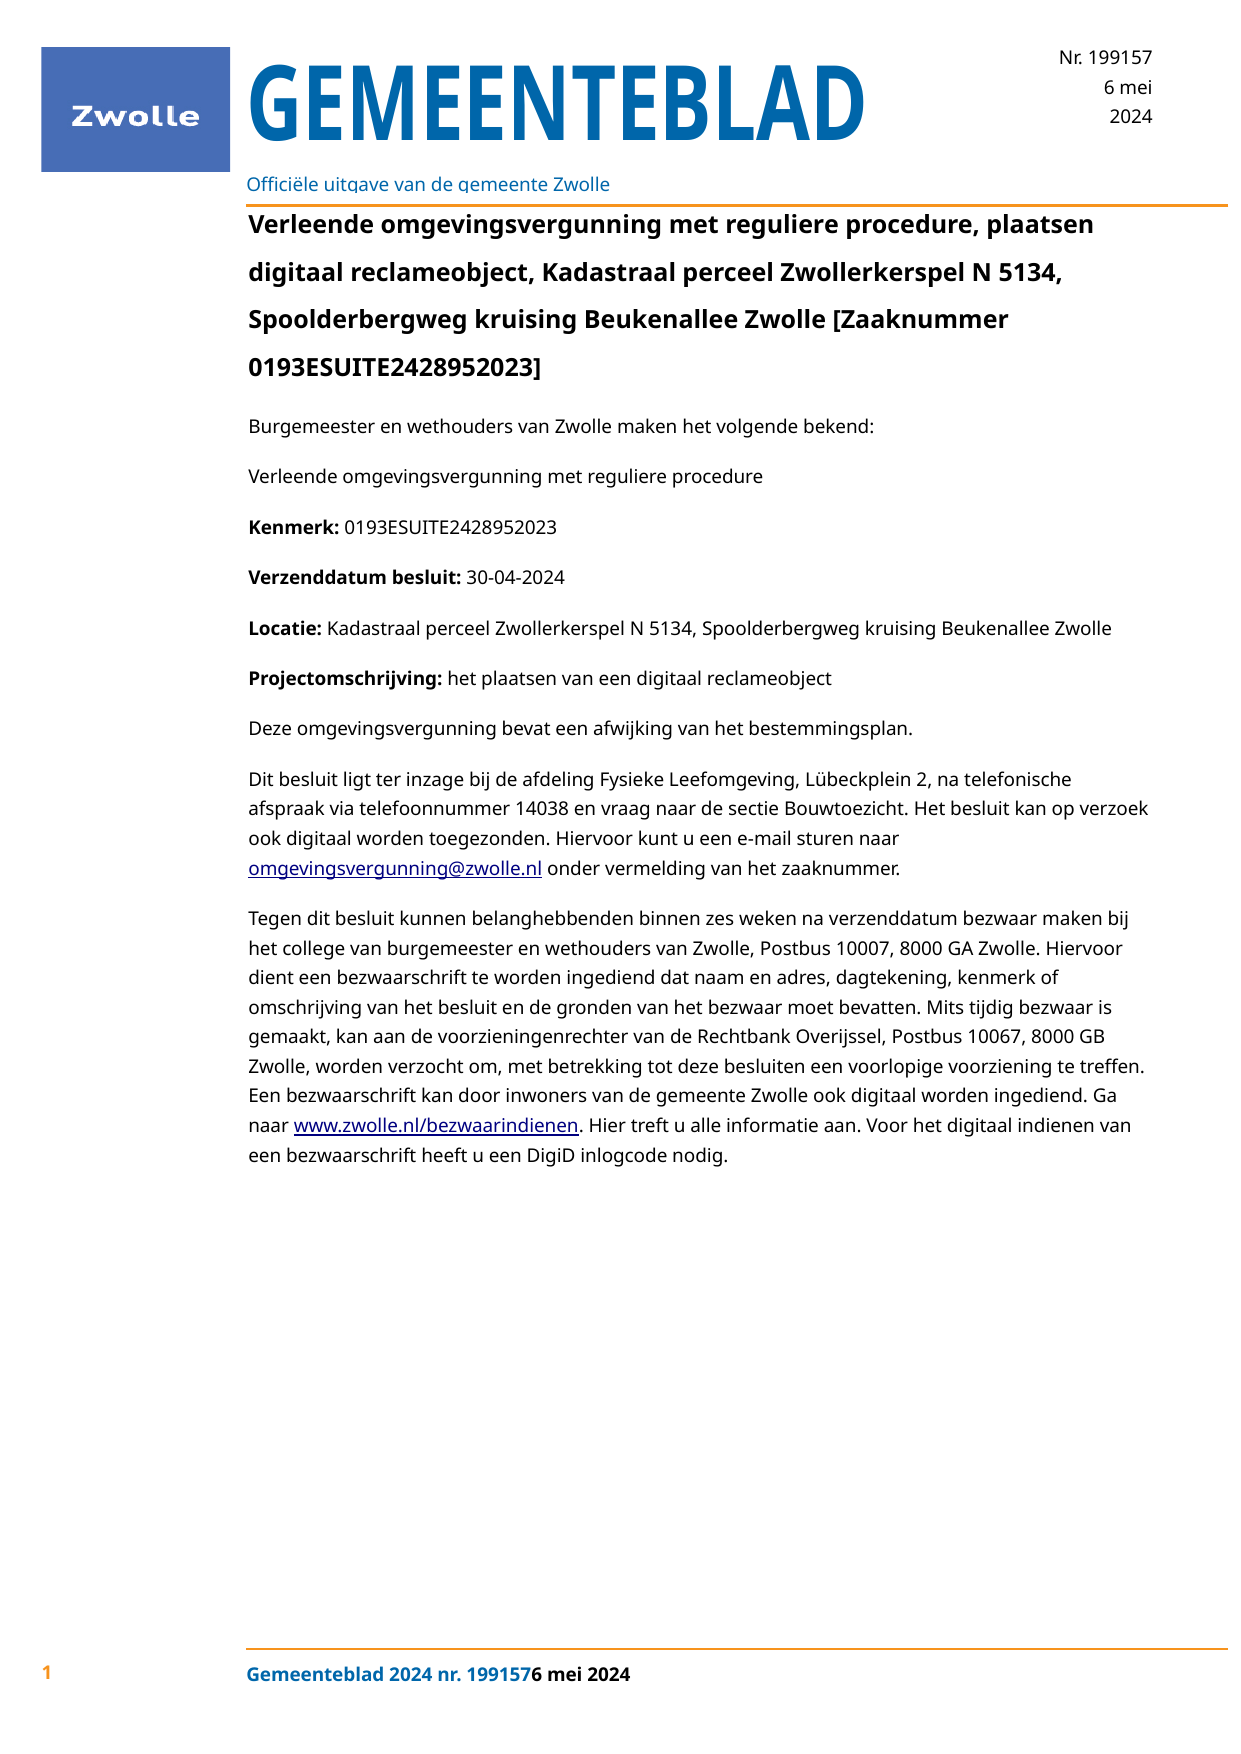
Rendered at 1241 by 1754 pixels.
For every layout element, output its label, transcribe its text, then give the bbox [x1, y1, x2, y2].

text Verleende omgevingsvergunning met reguliere procedure, plaatsen digitaal reclameobject, Kadastraal perceel Zwollerkerspel N 5134, Spoolderbergweg kruising Beukenallee Zwolle [Zaaknummer 0193ESUITE2428952023] [248, 207, 1152, 384]
text Verzenddatum besluit: 30-04-2024 [248, 564, 1152, 590]
picture [41, 47, 231, 172]
text Deze omgevingsvergunning bevat een afwijking van het bestemmingsplan. [248, 716, 1152, 741]
text Projectomschrijving: het plaatsen van een digitaal reclameobject [248, 665, 1152, 691]
text Kenmerk: 0193ESUITE2428952023 [248, 514, 1152, 540]
text Locatie: Kadastraal perceel Zwollerkerspel N 5134, Spoolderbergweg kruising Beukenallee Zwolle [248, 615, 1152, 641]
text Dit besluit ligt ter inzage bij de afdeling Fysieke Leefomgeving, Lübeckplein 2, na telefonische afspraak via telefoonnummer 14038 en vraag naar de sectie Bouwtoezicht. Het besluit kan op verzoek ook digitaal worden toegezonden. Hiervoor kunt u een e-mail sturen naar omgevingsvergunning@zwolle.nl onder vermelding van het zaaknummer. [248, 766, 1152, 881]
text Verleende omgevingsvergunning met reguliere procedure [248, 463, 1152, 489]
text Tegen dit besluit kunnen belanghebbenden binnen zes weken na verzenddatum bezwaar maken bij het college van burgemeester en wethouders van Zwolle, Postbus 10007, 8000 GA Zwolle. Hiervoor dient een bezwaarschrift te worden ingediend dat naam en adres, dagtekening, kenmerk of omschrijving van het besluit en de gronden van het bezwaar moet bevatten. Mits tijdig bezwaar is gemaakt, kan aan de voorzieningenrechter van de Rechtbank Overijssel, Postbus 10067, 8000 GB Zwolle, worden verzocht om, met betrekking tot deze besluiten een voorlopige voorziening te treffen. Een bezwaarschrift kan door inwoners van de gemeente Zwolle ook digitaal worden ingediend. Ga naar www.zwolle.nl/bezwaarindienen. Hier treft u alle informatie aan. Voor het digitaal indienen van een bezwaarschrift heeft u een DigiD inlogcode nodig. [248, 905, 1152, 1168]
text Burgemeester en wethouders van Zwolle maken het volgende bekend: [248, 413, 1152, 439]
